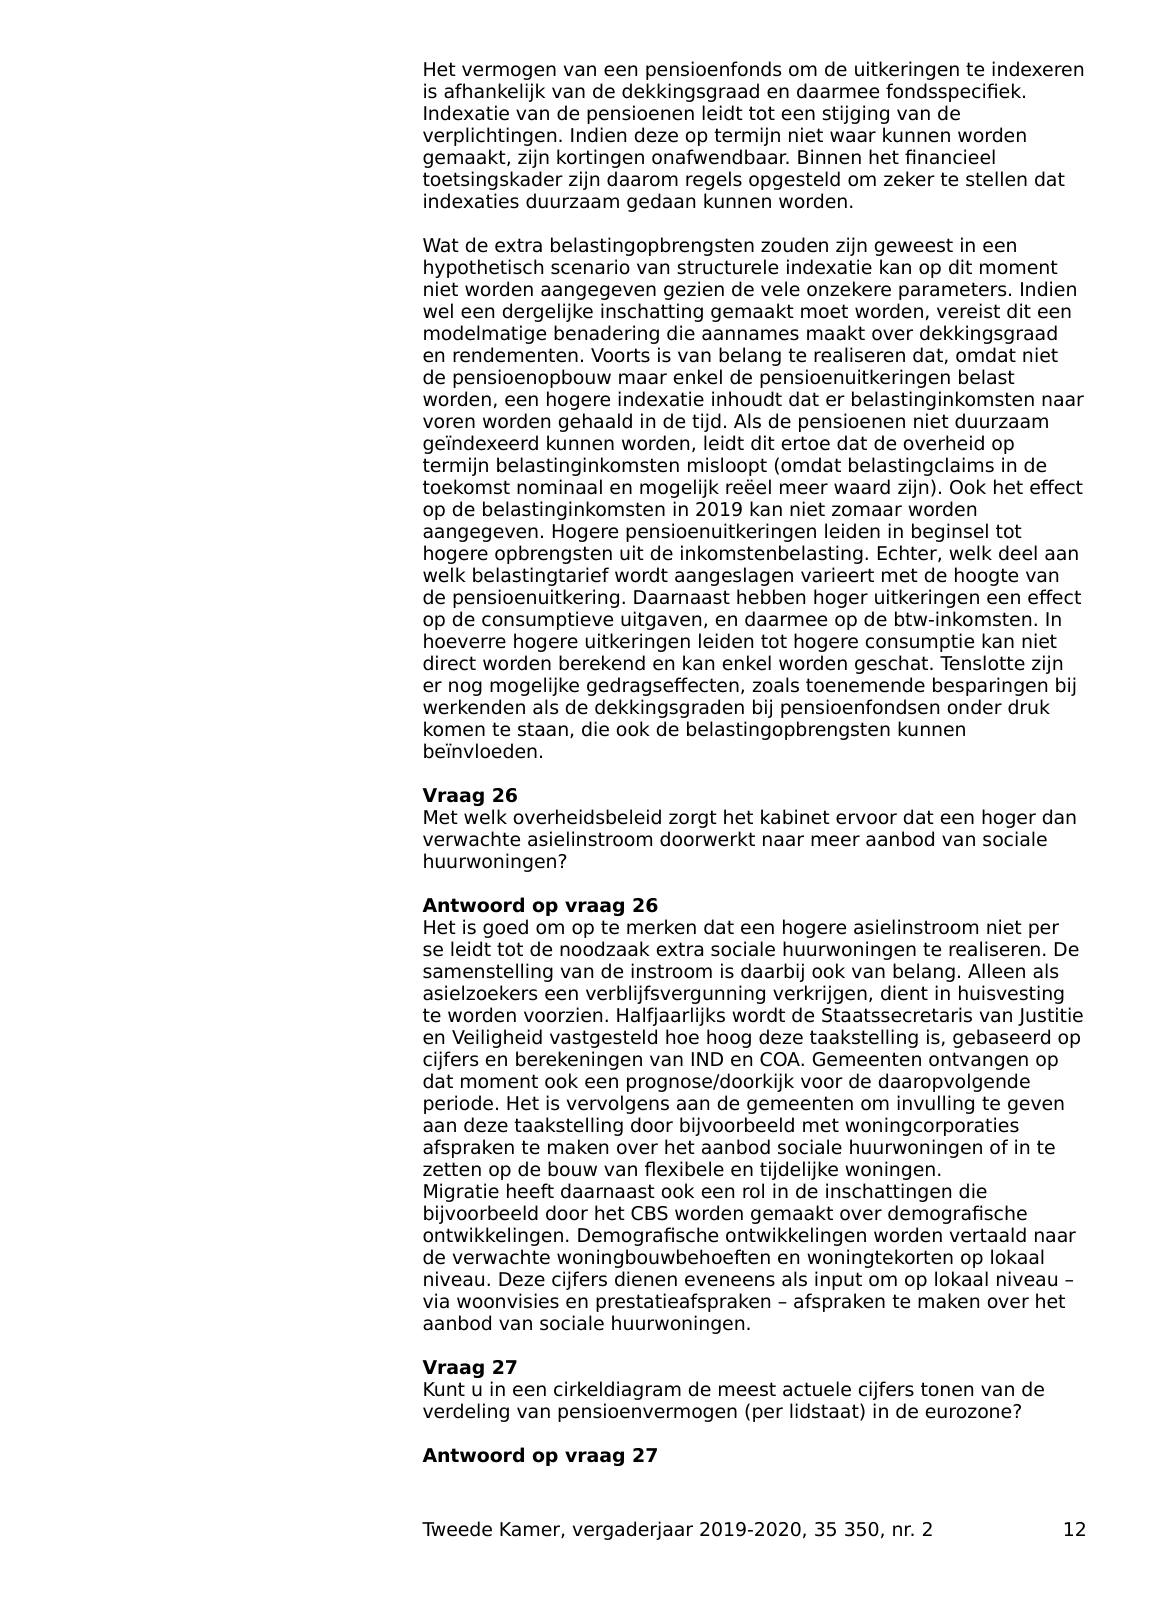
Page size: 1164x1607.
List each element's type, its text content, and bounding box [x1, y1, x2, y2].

text Migratie heeft daarnaast ook een rol in de inschattingen die bijvoorbeeld door het CBS worden gemaakt over demografische ontwikkelingen. Demografische ontwikkelingen worden vertaald naar de verwachte woningbouwbehoeften en woningtekorten op lokaal niveau. Deze cijfers dienen eveneens als input om op lokaal niveau – via woonvisies en prestatieafspraken – afspraken te maken over het aanbod van sociale huurwoningen. [422, 1181, 1087, 1334]
text Met welk overheidsbeleid zorgt het kabinet ervoor dat een hoger dan verwachte asielinstroom doorwerkt naar meer aanbod van sociale huurwoningen? [422, 807, 1087, 873]
text Het is goed om op te merken dat een hogere asielinstroom niet per se leidt tot de noodzaak extra sociale huurwoningen te realiseren. De samenstelling van de instroom is daarbij ook van belang. Alleen als asielzoekers een verblijfsvergunning verkrijgen, dient in huisvesting te worden voorzien. Halfjaarlijks wordt de Staatssecretaris van Justitie en Veiligheid vastgesteld hoe hoog deze taakstelling is, gebaseerd op cijfers en berekeningen van IND en COA. Gemeenten ontvangen op dat moment ook een prognose/doorkijk voor de daaropvolgende periode. Het is vervolgens aan de gemeenten om invulling te geven aan deze taakstelling door bijvoorbeeld met woningcorporaties afspraken te maken over het aanbod sociale huurwoningen of in te zetten op de bouw van flexibele en tijdelijke woningen. [422, 917, 1087, 1181]
text Het vermogen van een pensioenfonds om de uitkeringen te indexeren is afhankelijk van de dekkingsgraad en daarmee fondsspecifiek. Indexatie van de pensioenen leidt tot een stijging van de verplichtingen. Indien deze op termijn niet waar kunnen worden gemaakt, zijn kortingen onafwendbaar. Binnen het financieel toetsingskader zijn daarom regels opgesteld om zeker te stellen dat indexaties duurzaam gedaan kunnen worden. [422, 59, 1087, 213]
text Vraag 26 [422, 785, 1087, 807]
text Antwoord op vraag 27 [422, 1445, 1087, 1467]
text Vraag 27 [422, 1357, 1087, 1379]
text Wat de extra belastingopbrengsten zouden zijn geweest in een hypothetisch scenario van structurele indexatie kan op dit moment niet worden aangegeven gezien de vele onzekere parameters. Indien wel een dergelijke inschatting gemaakt moet worden, vereist dit een modelmatige benadering die aannames maakt over dekkingsgraad en rendementen. Voorts is van belang te realiseren dat, omdat niet de pensioenopbouw maar enkel de pensioenuitkeringen belast worden, een hogere indexatie inhoudt dat er belastinginkomsten naar voren worden gehaald in de tijd. Als de pensioenen niet duurzaam geïndexeerd kunnen worden, leidt dit ertoe dat de overheid op termijn belastinginkomsten misloopt (omdat belastingclaims in de toekomst nominaal en mogelijk reëel meer waard zijn). Ook het effect op de belastinginkomsten in 2019 kan niet zomaar worden aangegeven. Hogere pensioenuitkeringen leiden in beginsel tot hogere opbrengsten uit de inkomstenbelasting. Echter, welk deel aan welk belastingtarief wordt aangeslagen varieert met de hoogte van de pensioenuitkering. Daarnaast hebben hoger uitkeringen een effect op de consumptieve uitgaven, en daarmee op de btw-inkomsten. In hoeverre hogere uitkeringen leiden tot hogere consumptie kan niet direct worden berekend en kan enkel worden geschat. Tenslotte zijn er nog mogelijke gedragseffecten, zoals toenemende besparingen bij werkenden als de dekkingsgraden bij pensioenfondsen onder druk komen te staan, die ook de belastingopbrengsten kunnen beïnvloeden. [422, 235, 1087, 763]
text Antwoord op vraag 26 [422, 895, 1087, 917]
text Kunt u in een cirkeldiagram de meest actuele cijfers tonen van de verdeling van pensioenvermogen (per lidstaat) in de eurozone? [422, 1379, 1087, 1423]
